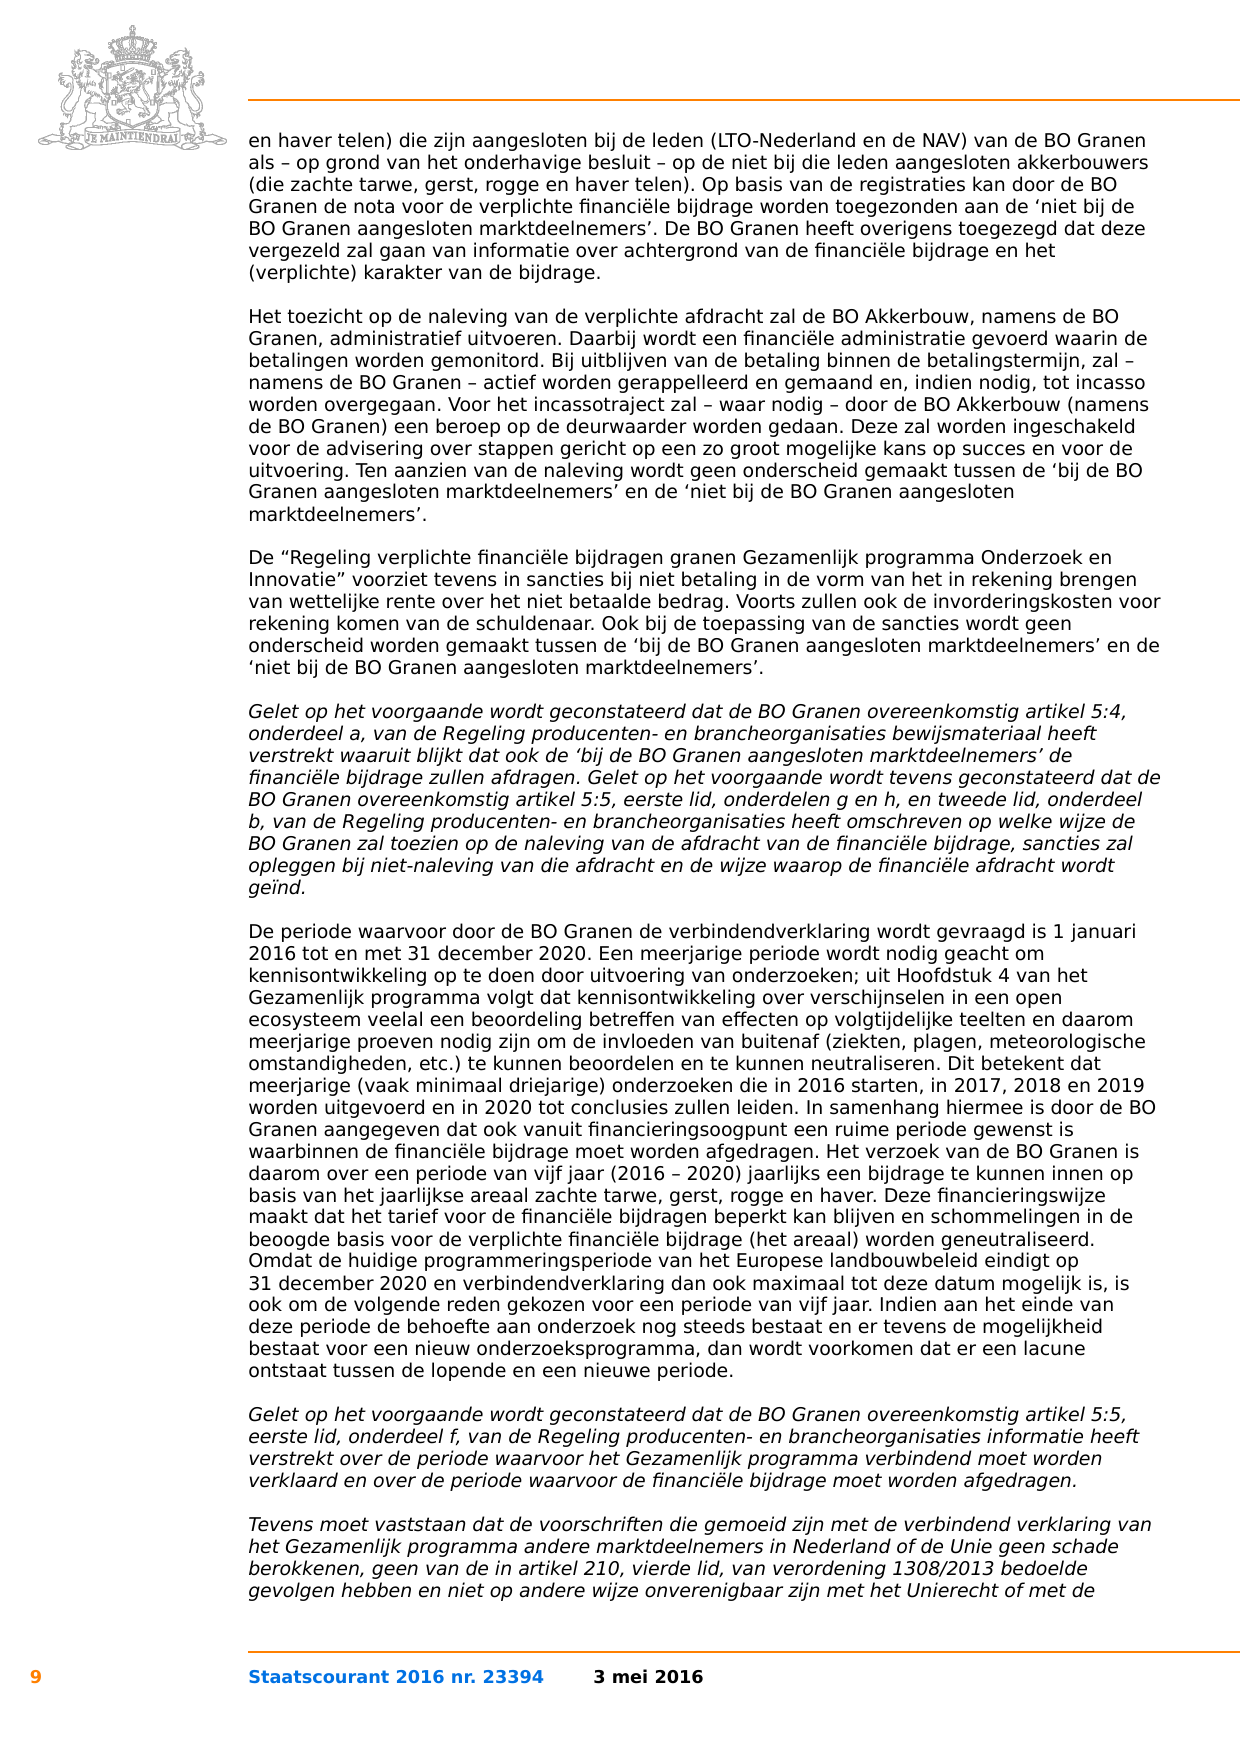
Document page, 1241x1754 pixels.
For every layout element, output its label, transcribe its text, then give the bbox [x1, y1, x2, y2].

picture [38, 25, 227, 150]
text Gelet op het voorgaande wordt geconstateerd dat de BO Granen overeenkomstig artikel 5:4, onderdeel a, van de Regeling producenten- en brancheorganisaties bewijsmateriaal heeft verstrekt waaruit blijkt dat ook de ‘bij de BO Granen aangesloten marktdeelnemers’ de financiële bijdrage zullen afdragen. Gelet op het voorgaande wordt tevens geconstateerd dat de BO Granen overeenkomstig artikel 5:5, eerste lid, onderdelen g en h, en tweede lid, onderdeel b, van de Regeling producenten- en brancheorganisaties heeft omschreven op welke wijze de BO Granen zal toezien op de naleving van de afdracht van de financiële bijdrage, sancties zal opleggen bij niet-naleving van die afdracht en de wijze waarop de financiële afdracht wordt geïnd. [248, 701, 1163, 899]
text Omdat de huidige programmeringsperiode van het Europese landbouwbeleid eindigt op 31 december 2020 en verbindendverklaring dan ook maximaal tot deze datum mogelijk is, is ook om de volgende reden gekozen voor een periode van vijf jaar. Indien aan het einde van deze periode de behoefte aan onderzoek nog steeds bestaat en er tevens de mogelijkheid bestaat voor een nieuw onderzoeksprogramma, dan wordt voorkomen dat er een lacune ontstaat tussen de lopende en een nieuwe periode. [248, 1250, 1163, 1382]
text De “Regeling verplichte financiële bijdragen granen Gezamenlijk programma Onderzoek en Innovatie” voorziet tevens in sancties bij niet betaling in de vorm van het in rekening brengen van wettelijke rente over het niet betaalde bedrag. Voorts zullen ook de invorderingskosten voor rekening komen van de schuldenaar. Ook bij de toepassing van de sancties wordt geen onderscheid worden gemaakt tussen de ‘bij de BO Granen aangesloten marktdeelnemers’ en de ‘niet bij de BO Granen aangesloten marktdeelnemers’. [248, 547, 1163, 679]
text Gelet op het voorgaande wordt geconstateerd dat de BO Granen overeenkomstig artikel 5:5, eerste lid, onderdeel f, van de Regeling producenten- en brancheorganisaties informatie heeft verstrekt over de periode waarvoor het Gezamenlijk programma verbindend moet worden verklaard en over de periode waarvoor de financiële bijdrage moet worden afgedragen. [248, 1404, 1163, 1492]
text en haver telen) die zijn aangesloten bij de leden (LTO-Nederland en de NAV) van de BO Granen als – op grond van het onderhavige besluit – op de niet bij die leden aangesloten akkerbouwers (die zachte tarwe, gerst, rogge en haver telen). Op basis van de registraties kan door de BO Granen de nota voor de verplichte financiële bijdrage worden toegezonden aan de ‘niet bij de BO Granen aangesloten marktdeelnemers’. De BO Granen heeft overigens toegezegd dat deze vergezeld zal gaan van informatie over achtergrond van de financiële bijdrage en het (verplichte) karakter van de bijdrage. [248, 130, 1163, 284]
text Het toezicht op de naleving van de verplichte afdracht zal de BO Akkerbouw, namens de BO Granen, administratief uitvoeren. Daarbij wordt een financiële administratie gevoerd waarin de betalingen worden gemonitord. Bij uitblijven van de betaling binnen de betalingstermijn, zal – namens de BO Granen – actief worden gerappelleerd en gemaand en, indien nodig, tot incasso worden overgegaan. Voor het incassotraject zal – waar nodig – door de BO Akkerbouw (namens de BO Granen) een beroep op de deurwaarder worden gedaan. Deze zal worden ingeschakeld voor de advisering over stappen gericht op een zo groot mogelijke kans op succes en voor de uitvoering. Ten aanzien van de naleving wordt geen onderscheid gemaakt tussen de ‘bij de BO Granen aangesloten marktdeelnemers’ en de ‘niet bij de BO Granen aangesloten marktdeelnemers’. [248, 306, 1163, 525]
text De periode waarvoor door de BO Granen de verbindendverklaring wordt gevraagd is 1 januari 2016 tot en met 31 december 2020. Een meerjarige periode wordt nodig geacht om kennisontwikkeling op te doen door uitvoering van onderzoeken; uit Hoofdstuk 4 van het Gezamenlijk programma volgt dat kennisontwikkeling over verschijnselen in een open ecosysteem veelal een beoordeling betreffen van effecten op volgtijdelijke teelten en daarom meerjarige proeven nodig zijn om de invloeden van buitenaf (ziekten, plagen, meteorologische omstandigheden, etc.) te kunnen beoordelen en te kunnen neutraliseren. Dit betekent dat meerjarige (vaak minimaal driejarige) onderzoeken die in 2016 starten, in 2017, 2018 en 2019 worden uitgevoerd en in 2020 tot conclusies zullen leiden. In samenhang hiermee is door de BO Granen aangegeven dat ook vanuit financieringsoogpunt een ruime periode gewenst is waarbinnen de financiële bijdrage moet worden afgedragen. Het verzoek van de BO Granen is daarom over een periode van vijf jaar (2016 – 2020) jaarlijks een bijdrage te kunnen innen op basis van het jaarlijkse areaal zachte tarwe, gerst, rogge en haver. Deze financieringswijze maakt dat het tarief voor de financiële bijdragen beperkt kan blijven en schommelingen in de beoogde basis voor de verplichte financiële bijdrage (het areaal) worden geneutraliseerd. [248, 921, 1163, 1250]
text Tevens moet vaststaan dat de voorschriften die gemoeid zijn met de verbindend verklaring van het Gezamenlijk programma andere marktdeelnemers in Nederland of de Unie geen schade berokkenen, geen van de in artikel 210, vierde lid, van verordening 1308/2013 bedoelde gevolgen hebben en niet op andere wijze onverenigbaar zijn met het Unierecht of met de [248, 1514, 1163, 1602]
